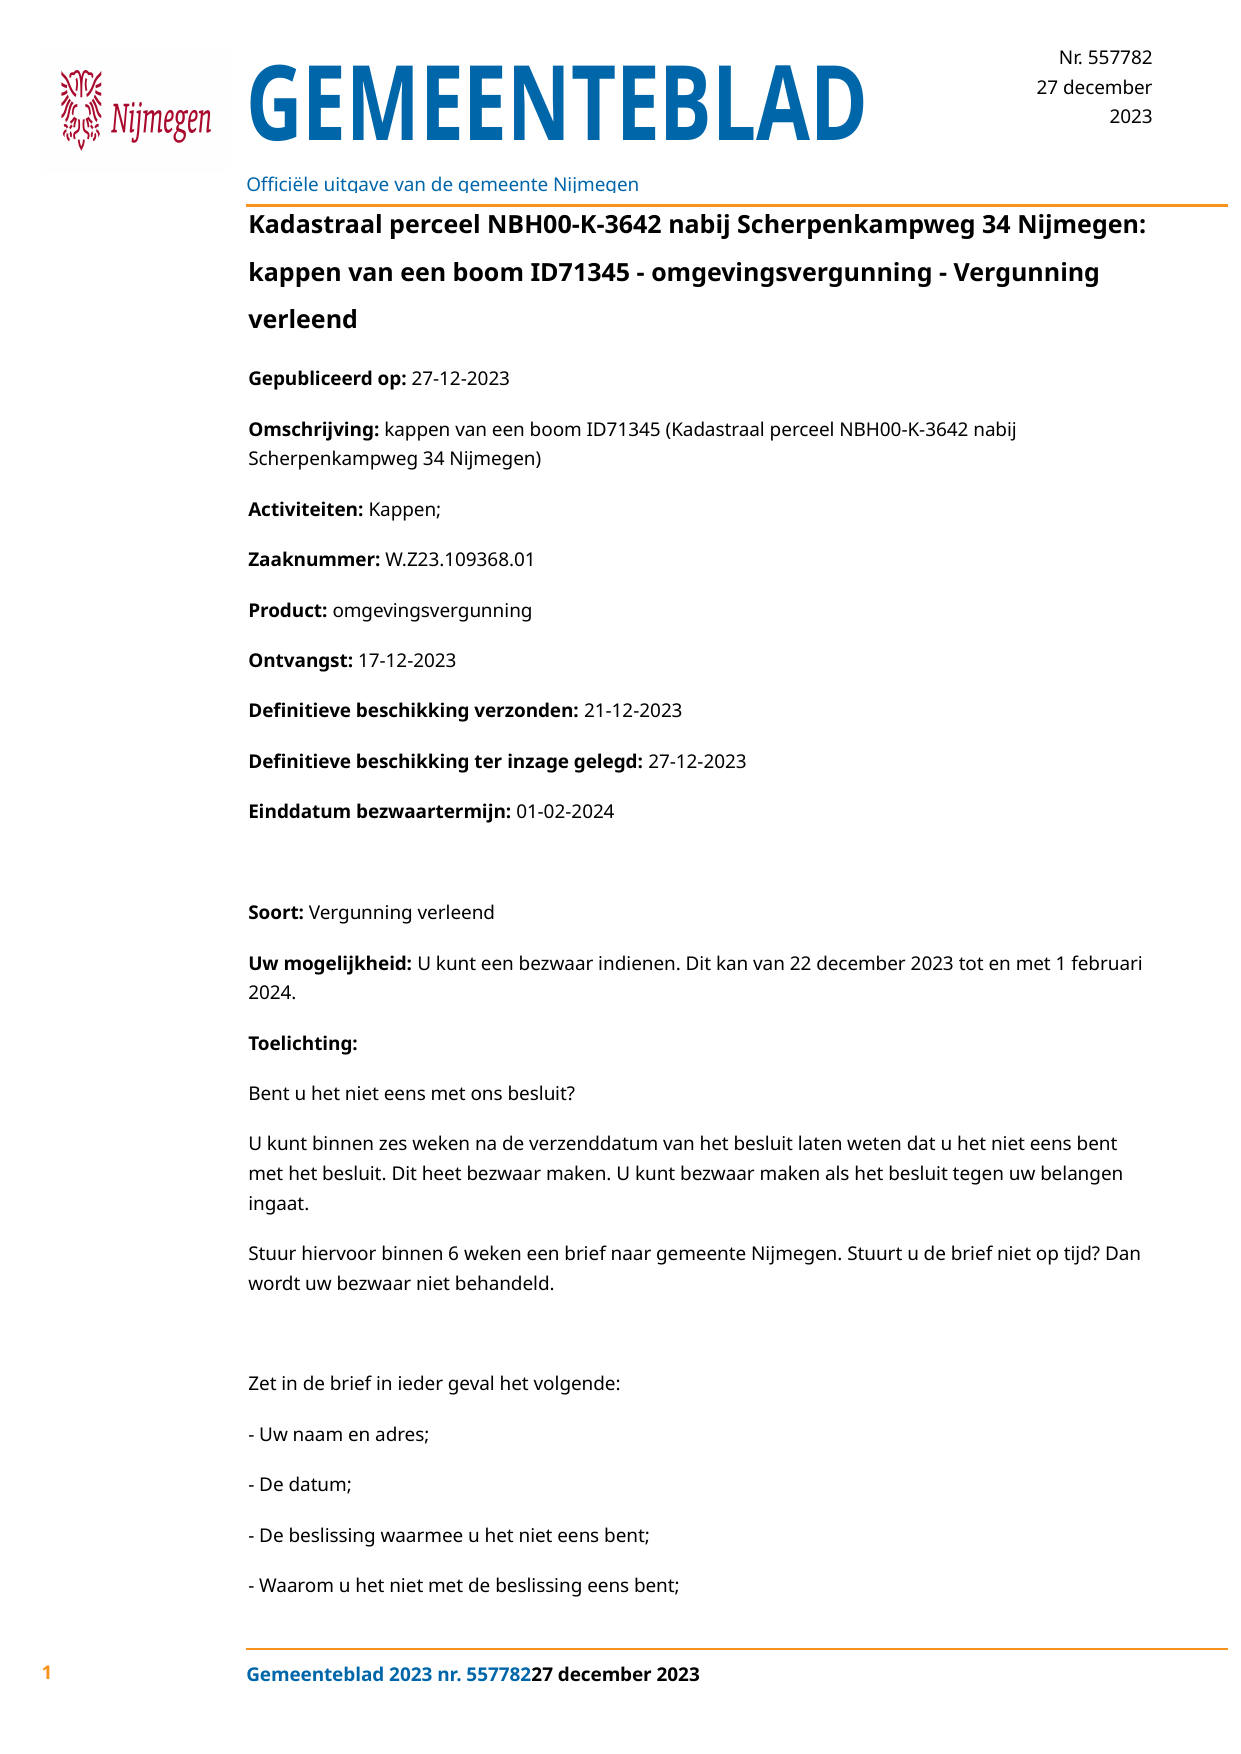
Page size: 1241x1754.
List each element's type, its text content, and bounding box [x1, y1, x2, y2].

text Toelichting: [248, 1030, 1152, 1055]
text Gepubliceerd op: 27-12-2023 [248, 366, 1152, 391]
text Activiteiten: Kappen; [248, 496, 1152, 522]
text - Uw naam en adres; [248, 1421, 1152, 1447]
text Definitieve beschikking ter inzage gelegd: 27-12-2023 [248, 748, 1152, 774]
text Stuur hiervoor binnen 6 weken een brief naar gemeente Nijmegen. Stuurt u de brief niet op tijd? Dan wordt uw bezwaar niet behandeld. [248, 1240, 1152, 1295]
text Uw mogelijkheid: U kunt een bezwaar indienen. Dit kan van 22 december 2023 tot en met 1 februari 2024. [248, 950, 1152, 1005]
text Einddatum bezwaartermijn: 01-02-2024 [248, 798, 1152, 824]
text - De datum; [248, 1471, 1152, 1497]
text Zet in de brief in ieder geval het volgende: [248, 1371, 1152, 1396]
text Omschrijving: kappen van een boom ID71345 (Kadastraal perceel NBH00-K-3642 nabij Scherpenkampweg 34 Nijmegen) [248, 416, 1152, 471]
text Zaaknummer: W.Z23.109368.01 [248, 546, 1152, 572]
text Bent u het niet eens met ons besluit? [248, 1080, 1152, 1106]
text - Waarom u het niet met de beslissing eens bent; [248, 1572, 1152, 1598]
text Soort: Vergunning verleend [248, 899, 1152, 925]
text Definitieve beschikking verzonden: 21-12-2023 [248, 698, 1152, 723]
text U kunt binnen zes weken na de verzenddatum van het besluit laten weten dat u het niet eens bent met het besluit. Dit heet bezwaar maken. U kunt bezwaar maken als het besluit tegen uw belangen ingaat. [248, 1131, 1152, 1215]
text - De beslissing waarmee u het niet eens bent; [248, 1522, 1152, 1547]
picture [41, 47, 231, 172]
text Product: omgevingsvergunning [248, 597, 1152, 622]
text Kadastraal perceel NBH00-K-3642 nabij Scherpenkampweg 34 Nijmegen: kappen van een boom ID71345 - omgevingsvergunning - Vergunning verleend [248, 207, 1152, 336]
text Ontvangst: 17-12-2023 [248, 647, 1152, 673]
